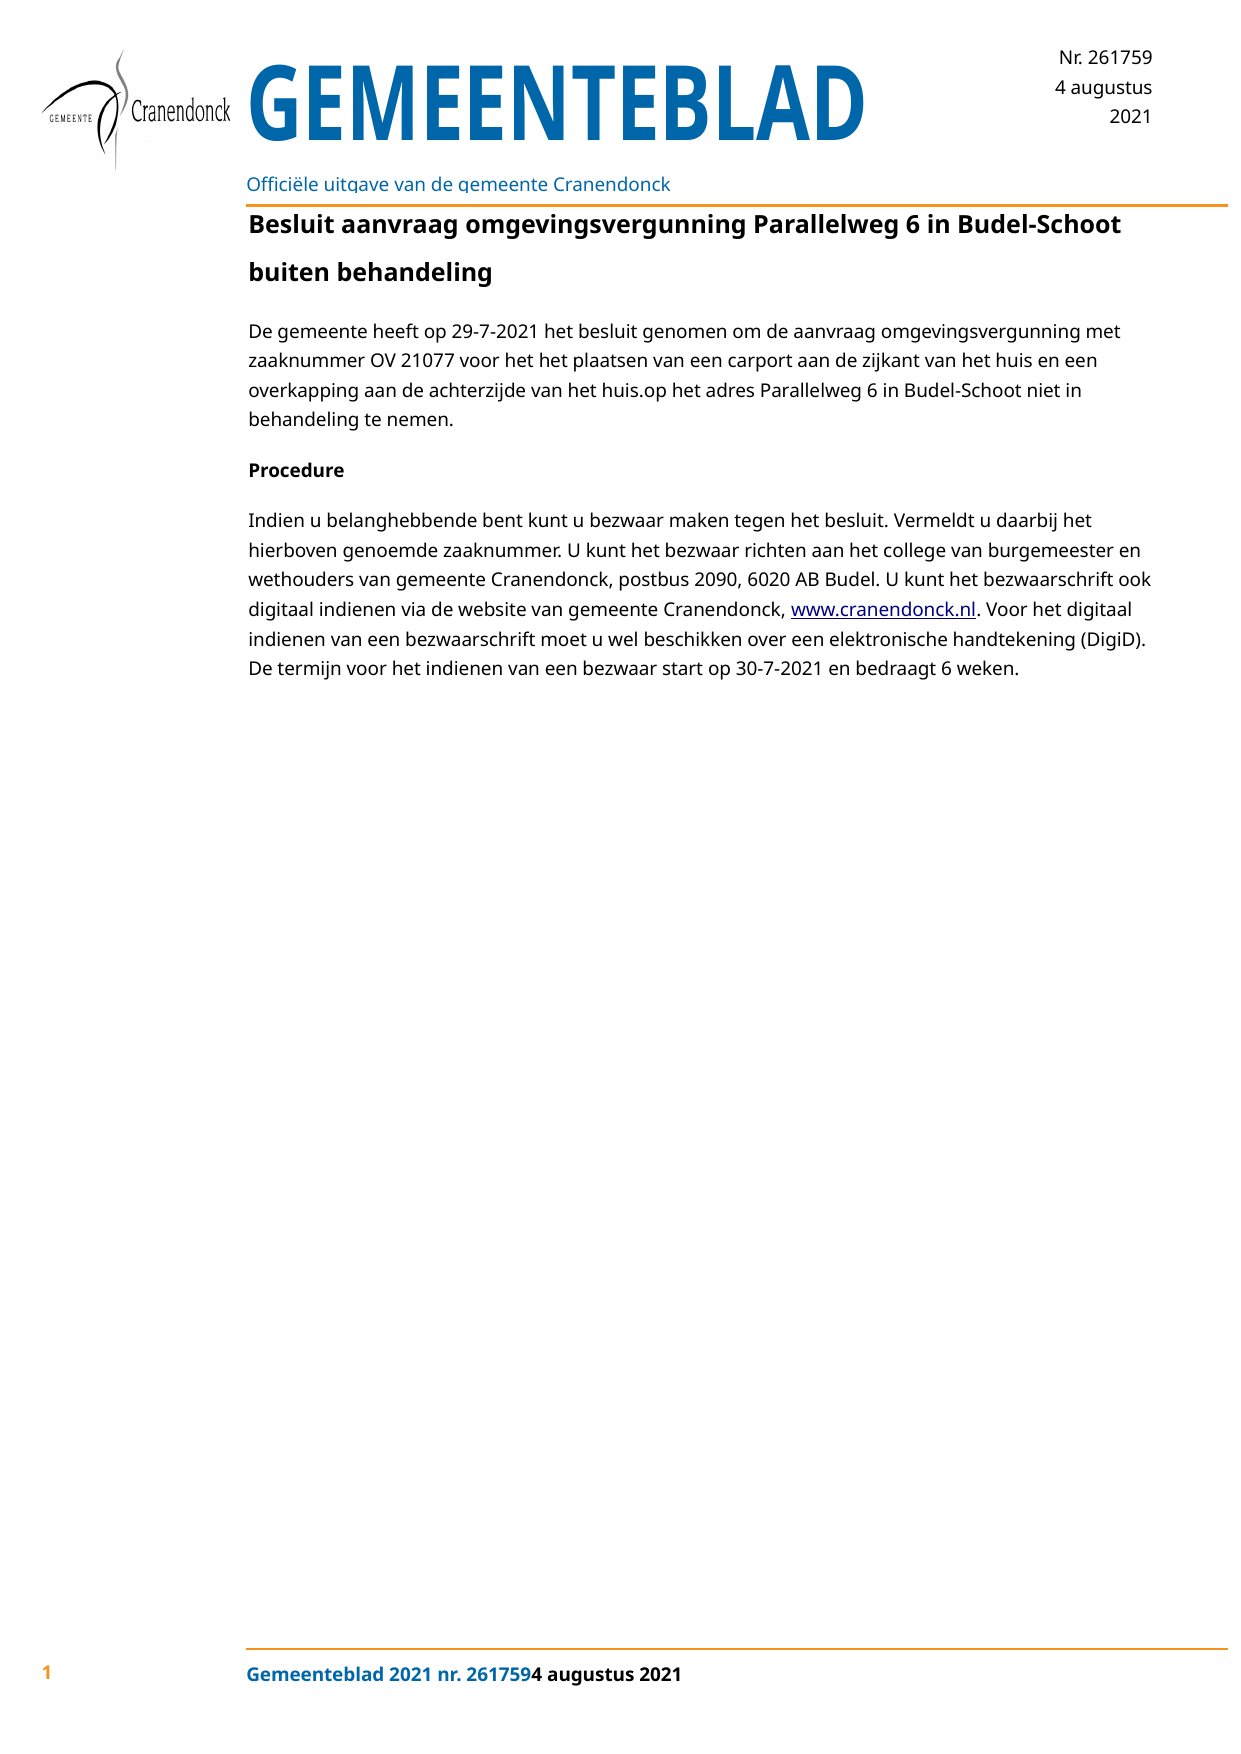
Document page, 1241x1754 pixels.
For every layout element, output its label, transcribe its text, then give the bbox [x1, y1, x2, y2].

text De gemeente heeft op 29-7-2021 het besluit genomen om de aanvraag omgevingsvergunning met zaaknummer OV 21077 voor het het plaatsen van een carport aan de zijkant van het huis en een overkapping aan de achterzijde van het huis.op het adres Parallelweg 6 in Budel-Schoot niet in behandeling te nemen. [248, 318, 1152, 432]
text Indien u belanghebbende bent kunt u bezwaar maken tegen het besluit. Vermeldt u daarbij het hierboven genoemde zaaknummer. U kunt het bezwaar richten aan het college van burgemeester en wethouders van gemeente Cranendonck, postbus 2090, 6020 AB Budel. U kunt het bezwaarschrift ook digitaal indienen via de website van gemeente Cranendonck, www.cranendonck.nl. Voor het digitaal indienen van een bezwaarschrift moet u wel beschikken over een elektronische handtekening (DigiD). De termijn voor het indienen van een bezwaar start op 30-7-2021 en bedraagt 6 weken. [248, 507, 1152, 681]
picture [41, 47, 231, 172]
text Procedure [248, 457, 1152, 483]
text Besluit aanvraag omgevingsvergunning Parallelweg 6 in Budel-Schoot buiten behandeling [248, 207, 1152, 288]
